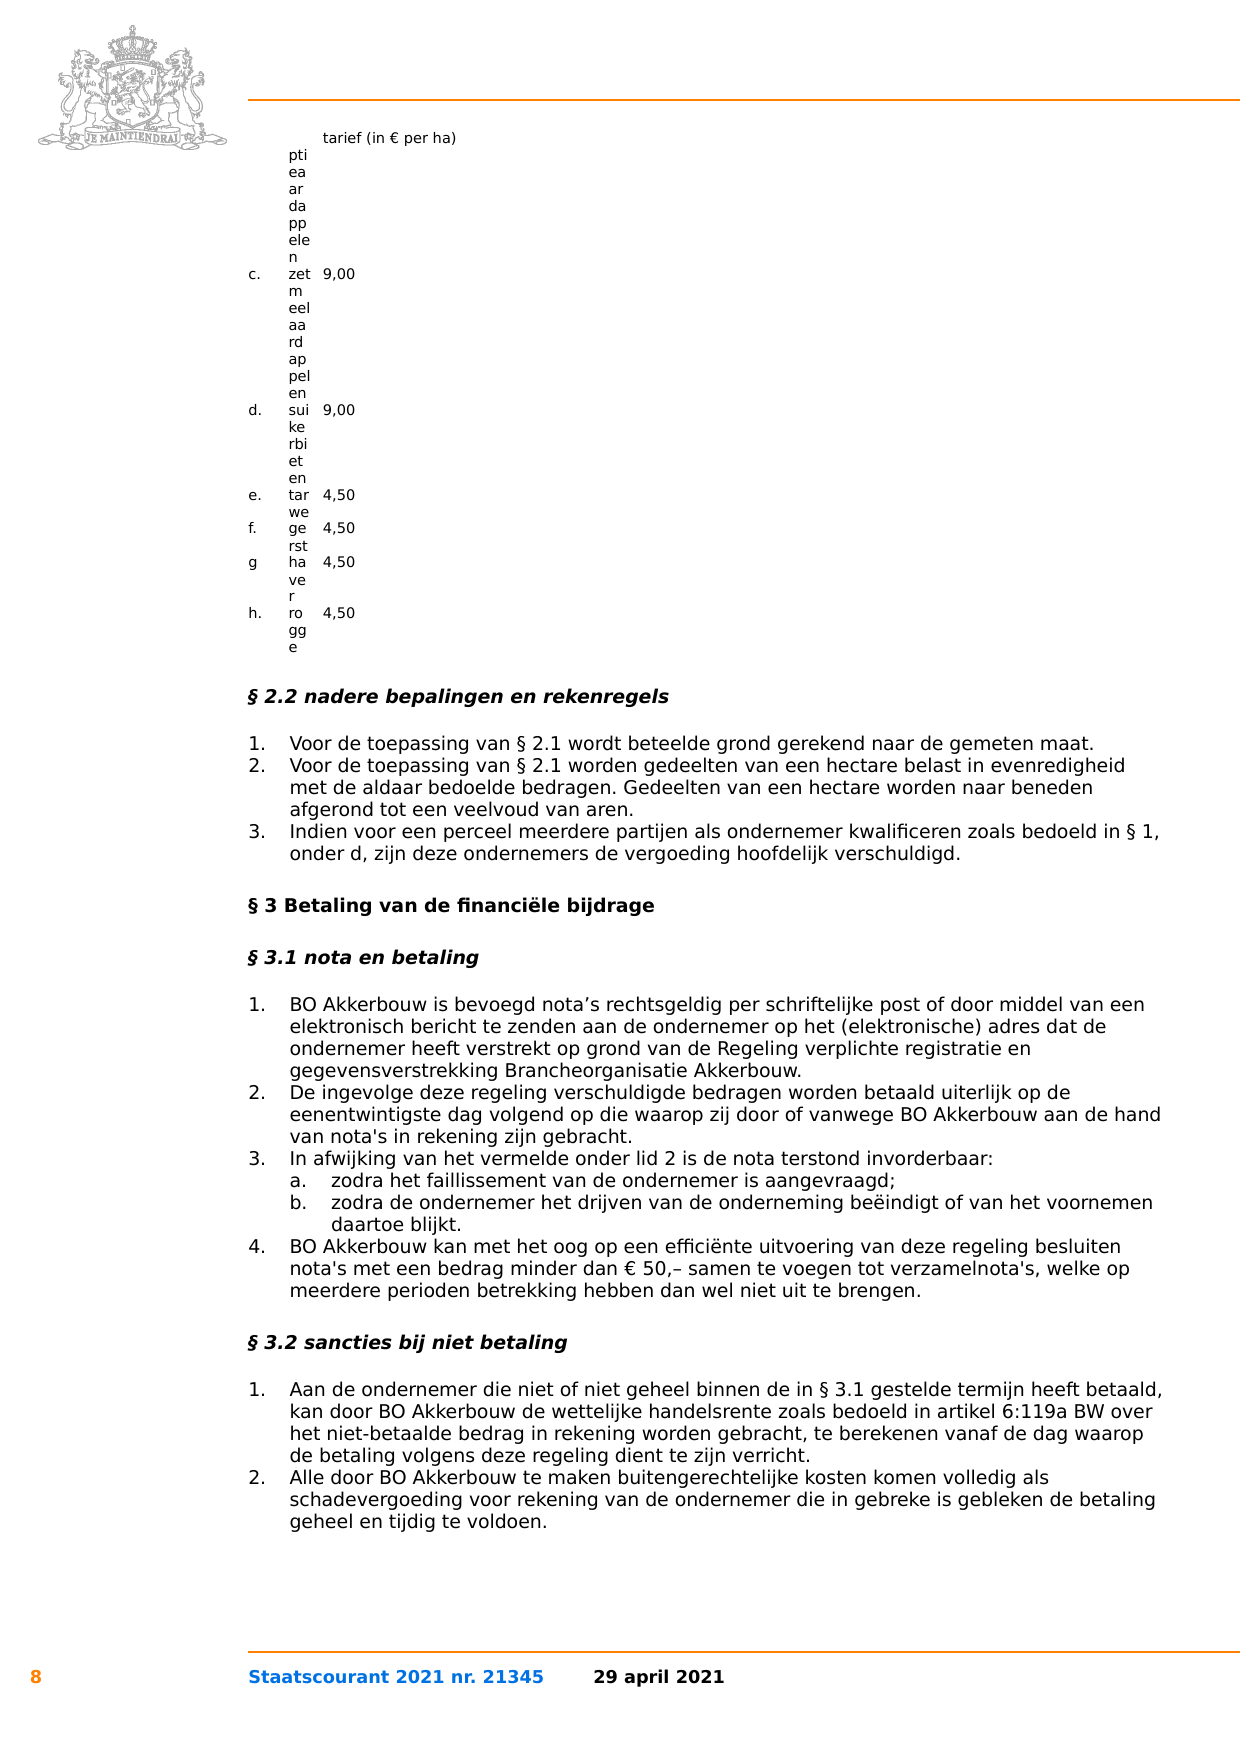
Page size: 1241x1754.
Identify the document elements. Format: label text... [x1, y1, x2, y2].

text 2. Voor de toepassing van § 2.1 worden gedeelten van een hectare belast in evenredigheid met de aldaar bedoelde bedragen. Gedeelten van een hectare worden naar beneden afgerond tot een veelvoud van aren. [248, 755, 1163, 821]
table_cell rogge [283, 605, 317, 656]
table_cell 9,00 [317, 402, 1163, 486]
table_cell 4,50 [317, 520, 1163, 554]
table_cell ptieaardappelen [283, 147, 317, 266]
text b. zodra de ondernemer het drijven van de onderneming beëindigt of van het voornemen daartoe blijkt. [289, 1192, 1163, 1236]
picture [38, 25, 227, 150]
text 3. Indien voor een perceel meerdere partijen als ondernemer kwalificeren zoals bedoeld in § 1, onder d, zijn deze ondernemers de vergoeding hoofdelijk verschuldigd. [248, 821, 1163, 865]
table_cell f. [248, 520, 282, 554]
table_header [283, 130, 317, 147]
table_cell [317, 147, 1163, 266]
text 4. BO Akkerbouw kan met het oog op een efficiënte uitvoering van deze regeling besluiten nota's met een bedrag minder dan € 50,– samen te voegen tot verzamelnota's, welke op meerdere perioden betrekking hebben dan wel niet uit te brengen. [248, 1236, 1163, 1302]
text 2. De ingevolge deze regeling verschuldigde bedragen worden betaald uiterlijk op de eenentwintigste dag volgend op die waarop zij door of vanwege BO Akkerbouw aan de hand van nota's in rekening zijn gebracht. [248, 1082, 1163, 1148]
text a. zodra het faillissement van de ondernemer is aangevraagd; [289, 1170, 1163, 1192]
text 2. Alle door BO Akkerbouw te maken buitengerechtelijke kosten komen volledig als schadevergoeding voor rekening van de ondernemer die in gebreke is gebleken de betaling geheel en tijdig te voldoen. [248, 1467, 1163, 1533]
subtitle § 3.2 sancties bij niet betaling [248, 1332, 1163, 1354]
subtitle § 3.1 nota en betaling [248, 947, 1163, 969]
table_cell d. [248, 402, 282, 486]
table_cell 4,50 [317, 605, 1163, 656]
table_cell 9,00 [317, 266, 1163, 402]
text 3. In afwijking van het vermelde onder lid 2 is de nota terstond invorderbaar: [248, 1148, 1163, 1170]
text 1. BO Akkerbouw is bevoegd nota’s rechtsgeldig per schriftelijke post of door middel van een elektronisch bericht te zenden aan de ondernemer op het (elektronische) adres dat de ondernemer heeft verstrekt op grond van de Regeling verplichte registratie en gegevensverstrekking Brancheorganisatie Akkerbouw. [248, 994, 1163, 1082]
table_cell h. [248, 605, 282, 656]
table_cell suikerbieten [283, 402, 317, 486]
table_cell e. [248, 486, 282, 520]
subtitle § 3 Betaling van de financiële bijdrage [248, 895, 1163, 917]
table_cell haver [283, 554, 317, 605]
table_cell c. [248, 266, 282, 402]
table_cell zetmeelaardappelen [283, 266, 317, 402]
table_cell 4,50 [317, 554, 1163, 605]
text 1. Voor de toepassing van § 2.1 wordt beteelde grond gerekend naar de gemeten maat. [248, 733, 1163, 755]
table_cell [248, 147, 282, 266]
table_header [248, 130, 282, 147]
text 1. Aan de ondernemer die niet of niet geheel binnen de in § 3.1 gestelde termijn heeft betaald, kan door BO Akkerbouw de wettelijke handelsrente zoals bedoeld in artikel 6:119a BW over het niet-betaalde bedrag in rekening worden gebracht, te berekenen vanaf de dag waarop de betaling volgens deze regeling dient te zijn verricht. [248, 1379, 1163, 1467]
subtitle § 2.2 nadere bepalingen en rekenregels [248, 686, 1163, 708]
table_cell 4,50 [317, 486, 1163, 520]
table_cell tarwe [283, 486, 317, 520]
table_cell g [248, 554, 282, 605]
table_header tarief (in € per ha) [317, 130, 1163, 147]
table_cell gerst [283, 520, 317, 554]
